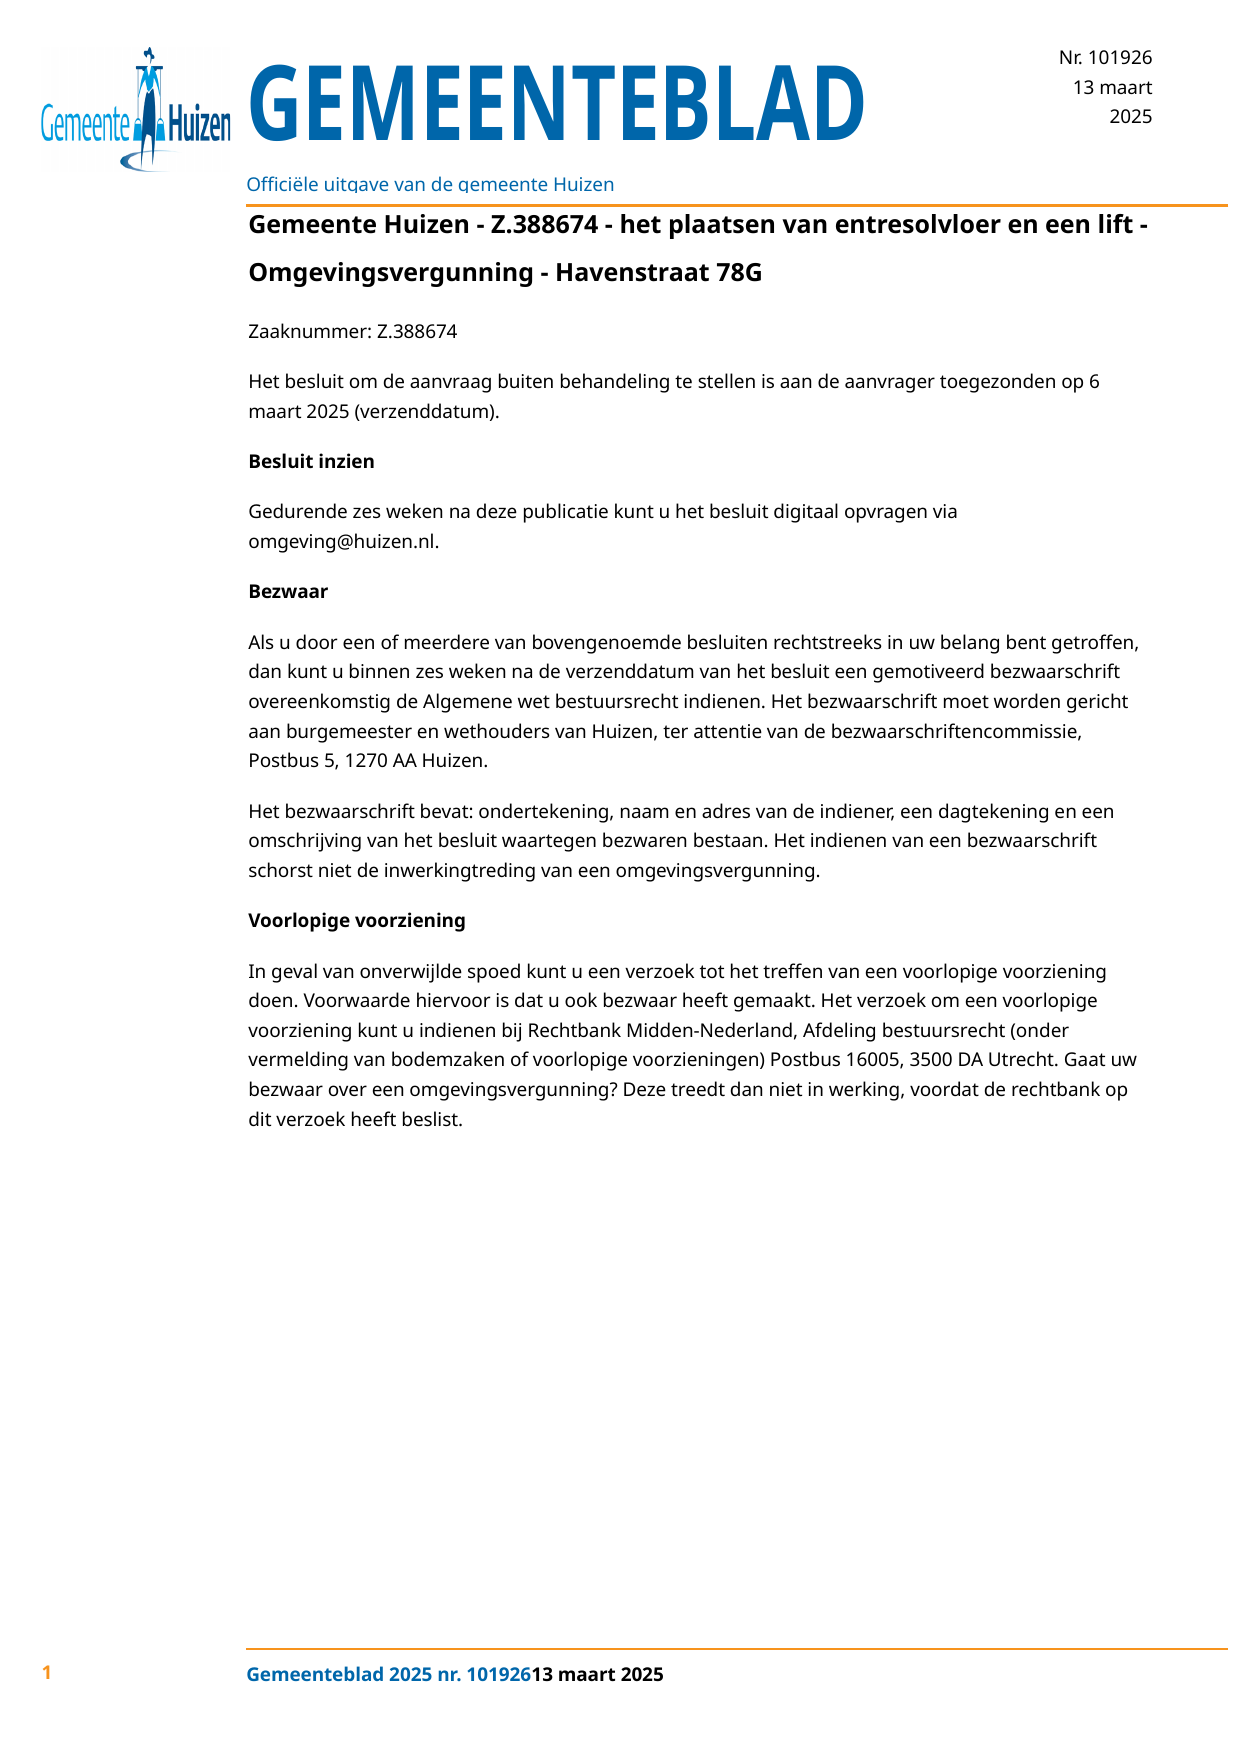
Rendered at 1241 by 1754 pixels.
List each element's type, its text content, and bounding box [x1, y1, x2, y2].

text Zaaknummer: Z.388674 [248, 318, 1152, 344]
text Gemeente Huizen - Z.388674 - het plaatsen van entresolvloer en een lift - Omgevingsvergunning - Havenstraat 78G [248, 207, 1152, 288]
text Het besluit om de aanvraag buiten behandeling te stellen is aan de aanvrager toegezonden op 6 maart 2025 (verzenddatum). [248, 368, 1152, 424]
text Gedurende zes weken na deze publicatie kunt u het besluit digitaal opvragen via omgeving@huizen.nl. [248, 499, 1152, 554]
text Het bezwaarschrift bevat: ondertekening, naam en adres van de indiener, een dagtekening en een omschrijving van het besluit waartegen bezwaren bestaan. Het indienen van een bezwaarschrift schorst niet de inwerkingtreding van een omgevingsvergunning. [248, 798, 1152, 883]
text Besluit inzien [248, 448, 1152, 474]
picture [41, 47, 231, 172]
text Als u door een of meerdere van bovengenoemde besluiten rechtstreeks in uw belang bent getroffen, dan kunt u binnen zes weken na de verzenddatum van het besluit een gemotiveerd bezwaarschrift overeenkomstig de Algemene wet bestuursrecht indienen. Het bezwaarschrift moet worden gericht aan burgemeester en wethouders van Huizen, ter attentie van de bezwaarschriftencommissie, Postbus 5, 1270 AA Huizen. [248, 629, 1152, 773]
text Voorlopige voorziening [248, 907, 1152, 933]
text In geval van onverwijlde spoed kunt u een verzoek tot het treffen van een voorlopige voorziening doen. Voorwaarde hiervoor is dat u ook bezwaar heeft gemaakt. Het verzoek om een voorlopige voorziening kunt u indienen bij Rechtbank Midden-Nederland, Afdeling bestuursrecht (onder vermelding van bodemzaken of voorlopige voorzieningen) Postbus 16005, 3500 DA Utrecht. Gaat uw bezwaar over een omgevingsvergunning? Deze treedt dan niet in werking, voordat de rechtbank op dit verzoek heeft beslist. [248, 958, 1152, 1132]
text Bezwaar [248, 579, 1152, 604]
